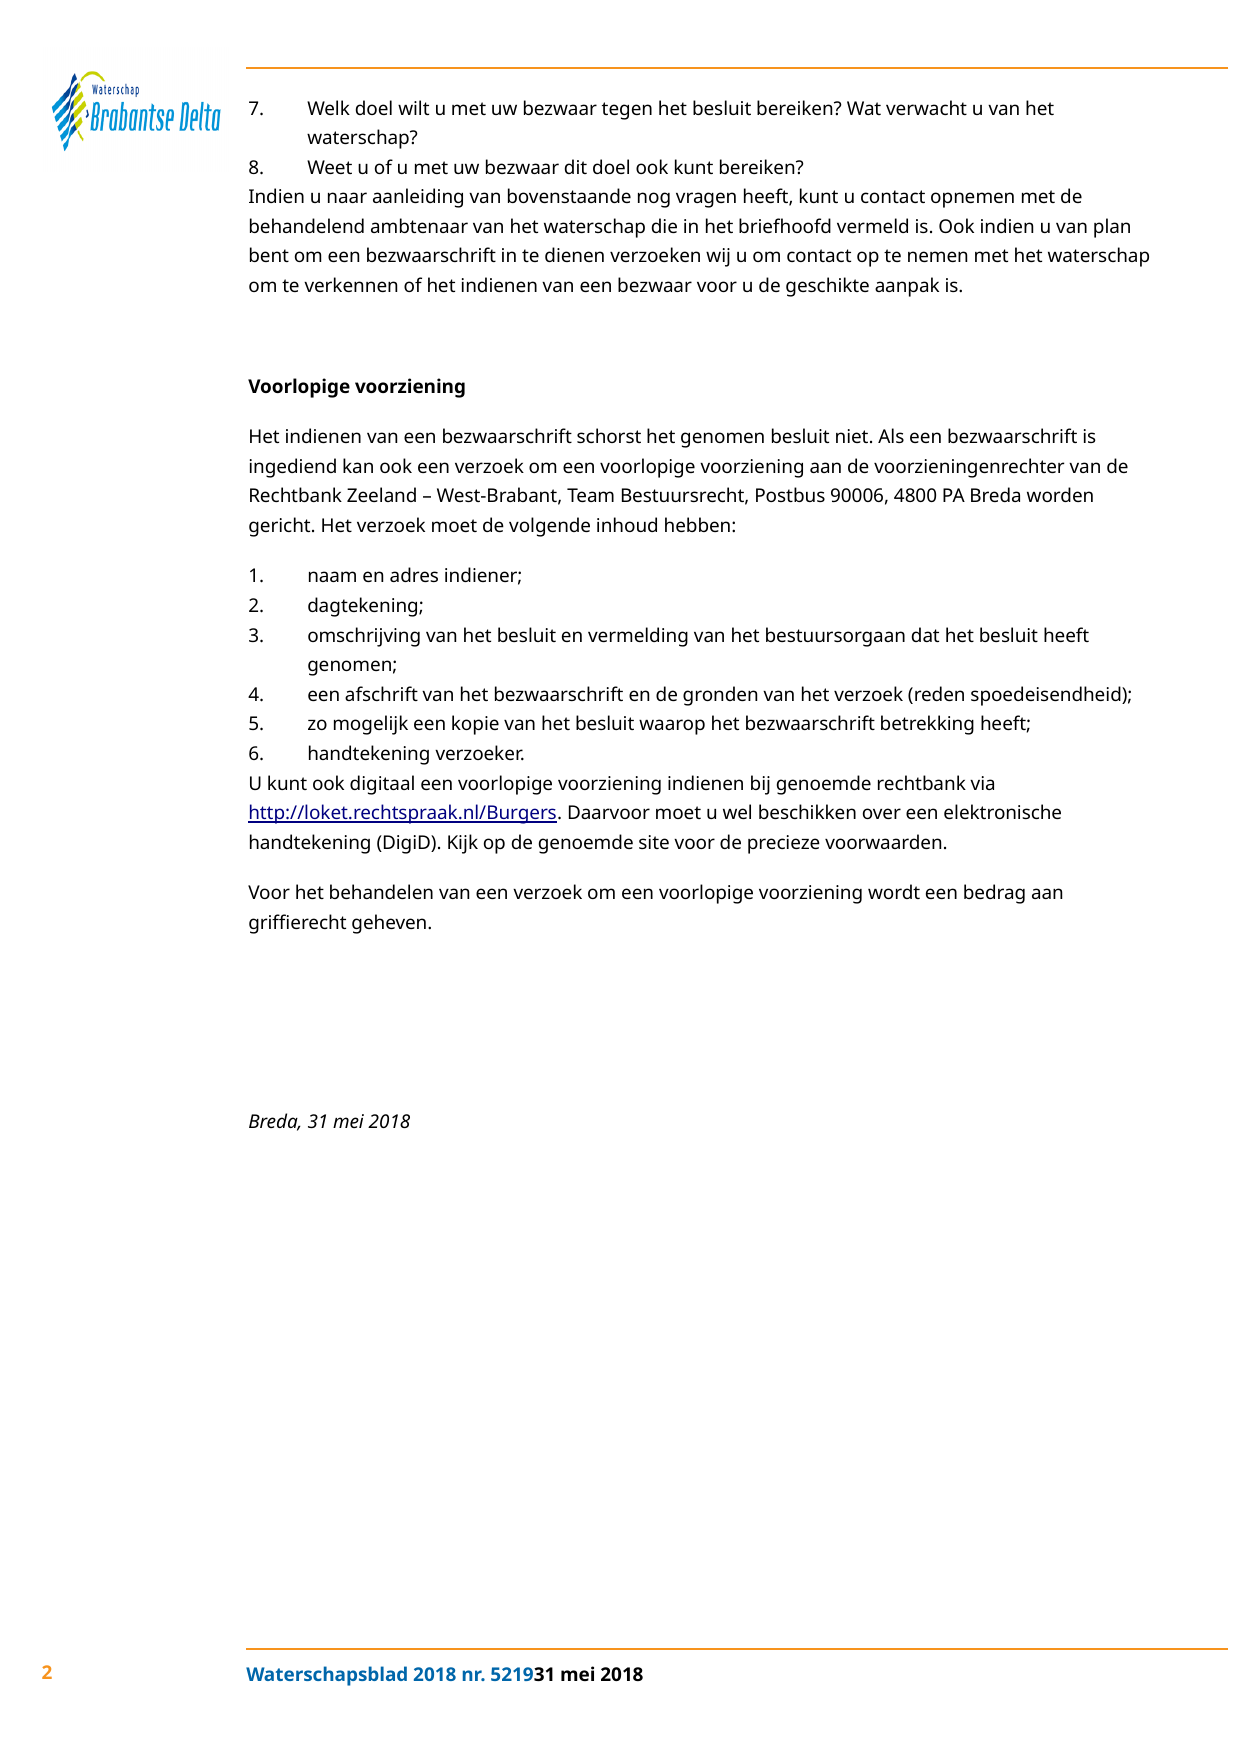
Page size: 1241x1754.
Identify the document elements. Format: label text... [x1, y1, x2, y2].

text Het indienen van een bezwaarschrift schorst het genomen besluit niet. Als een bezwaarschrift is ingediend kan ook een verzoek om een voorlopige voorziening aan de voorzieningenrechter van de Rechtbank Zeeland – West-Brabant, Team Bestuursrecht, Postbus 90006, 4800 PA Breda worden gericht. Het verzoek moet de volgende inhoud hebben: [248, 423, 1152, 538]
text Voorlopige voorziening [248, 373, 1152, 399]
text Indien u naar aanleiding van bovenstaande nog vragen heeft, kunt u contact opnemen met de behandelend ambtenaar van het waterschap die in het briefhoofd vermeld is. Ook indien u van plan bent om een bezwaarschrift in te dienen verzoeken wij u om contact op te nemen met het waterschap om te verkennen of het indienen van een bezwaar voor u de geschikte aanpak is. [248, 183, 1152, 298]
picture [41, 47, 231, 172]
text Breda, 31 mei 2018 [248, 1108, 1152, 1134]
text U kunt ook digitaal een voorlopige voorziening indienen bij genoemde rechtbank via http://loket.rechtspraak.nl/Burgers. Daarvoor moet u wel beschikken over een elektronische handtekening (DigiD). Kijk op de genoemde site voor de precieze voorwaarden. [248, 770, 1152, 855]
list omschrijving van het besluit en vermelding van het bestuursorgaan dat het besluit heeft genomen; [248, 622, 1152, 677]
list handtekening verzoeker. [248, 740, 1152, 766]
list naam en adres indiener; [248, 563, 1152, 588]
text Voor het behandelen van een verzoek om een voorlopige voorziening wordt een bedrag aan griffierecht geheven. [248, 879, 1152, 935]
list Welk doel wilt u met uw bezwaar tegen het besluit bereiken? Wat verwacht u van het waterschap? [248, 95, 1152, 150]
list Weet u of u met uw bezwaar dit doel ook kunt bereiken? [248, 154, 1152, 180]
list zo mogelijk een kopie van het besluit waarop het bezwaarschrift betrekking heeft; [248, 711, 1152, 736]
list een afschrift van het bezwaarschrift en de gronden van het verzoek (reden spoedeisendheid); [248, 681, 1152, 707]
list dagtekening; [248, 592, 1152, 618]
